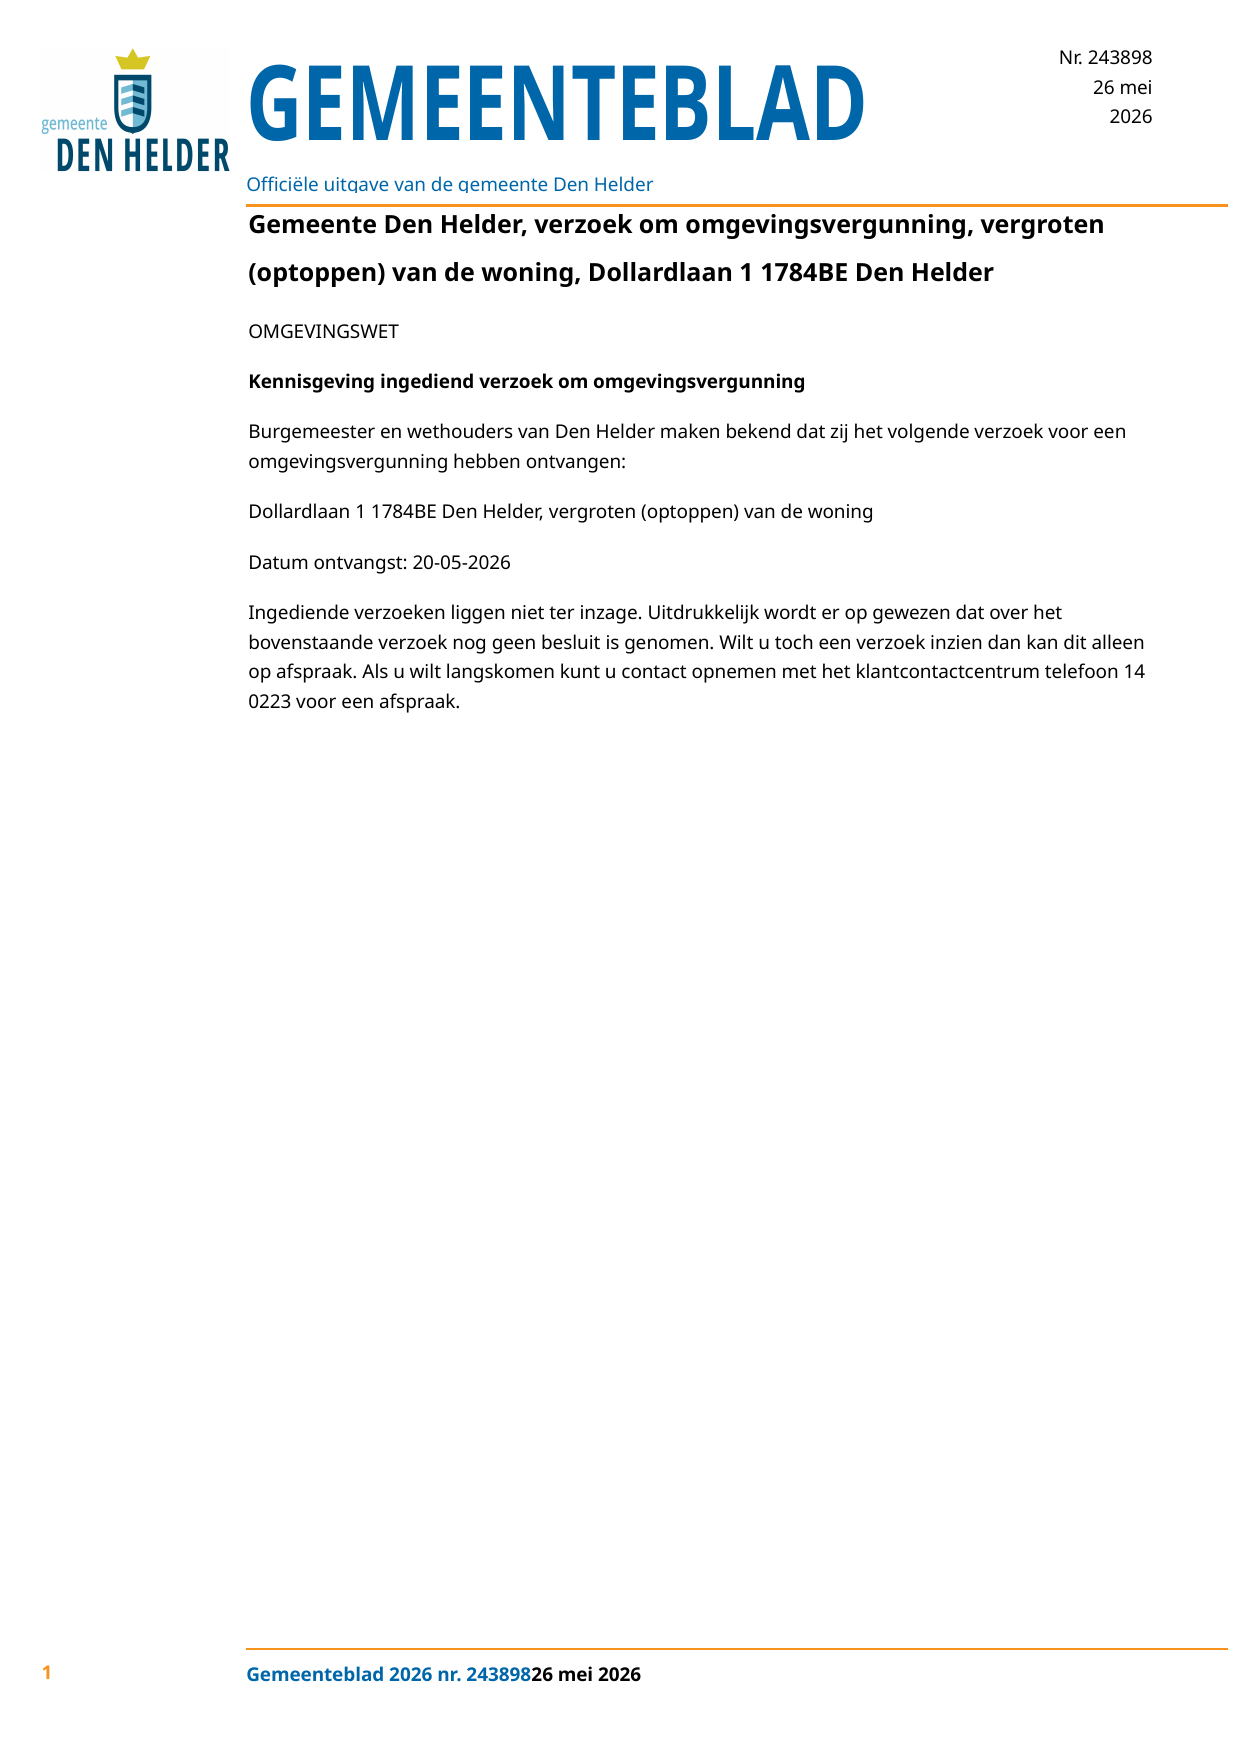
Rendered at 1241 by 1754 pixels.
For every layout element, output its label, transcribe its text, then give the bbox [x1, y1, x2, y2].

picture [130, 157, 135, 172]
text Ingediende verzoeken liggen niet ter inzage. Uitdrukkelijk wordt er op gewezen dat over het bovenstaande verzoek nog geen besluit is genomen. Wilt u toch een verzoek inzien dan kan dit alleen op afspraak. Als u wilt langskomen kunt u contact opnemen met het klantcontactcentrum telefoon 14 0223 voor een afspraak. [248, 599, 1152, 714]
text OMGEVINGSWET [248, 318, 1152, 344]
text Kennisgeving ingediend verzoek om omgevingsvergunning [248, 368, 1152, 394]
picture [220, 160, 224, 172]
text Datum ontvangst: 20-05-2026 [248, 549, 1152, 575]
picture [63, 144, 68, 165]
text Burgemeester en wethouders van Den Helder maken bekend dat zij het volgende verzoek voor een omgevingsvergunning hebben ontvangen: [248, 419, 1152, 474]
picture [182, 144, 187, 165]
picture [41, 47, 231, 172]
picture [100, 154, 106, 172]
text Dollardlaan 1 1784BE Den Helder, vergroten (optoppen) van de woning [248, 499, 1152, 524]
text Gemeente Den Helder, verzoek om omgevingsvergunning, vergroten (optoppen) van de woning, Dollardlaan 1 1784BE Den Helder [248, 207, 1152, 288]
